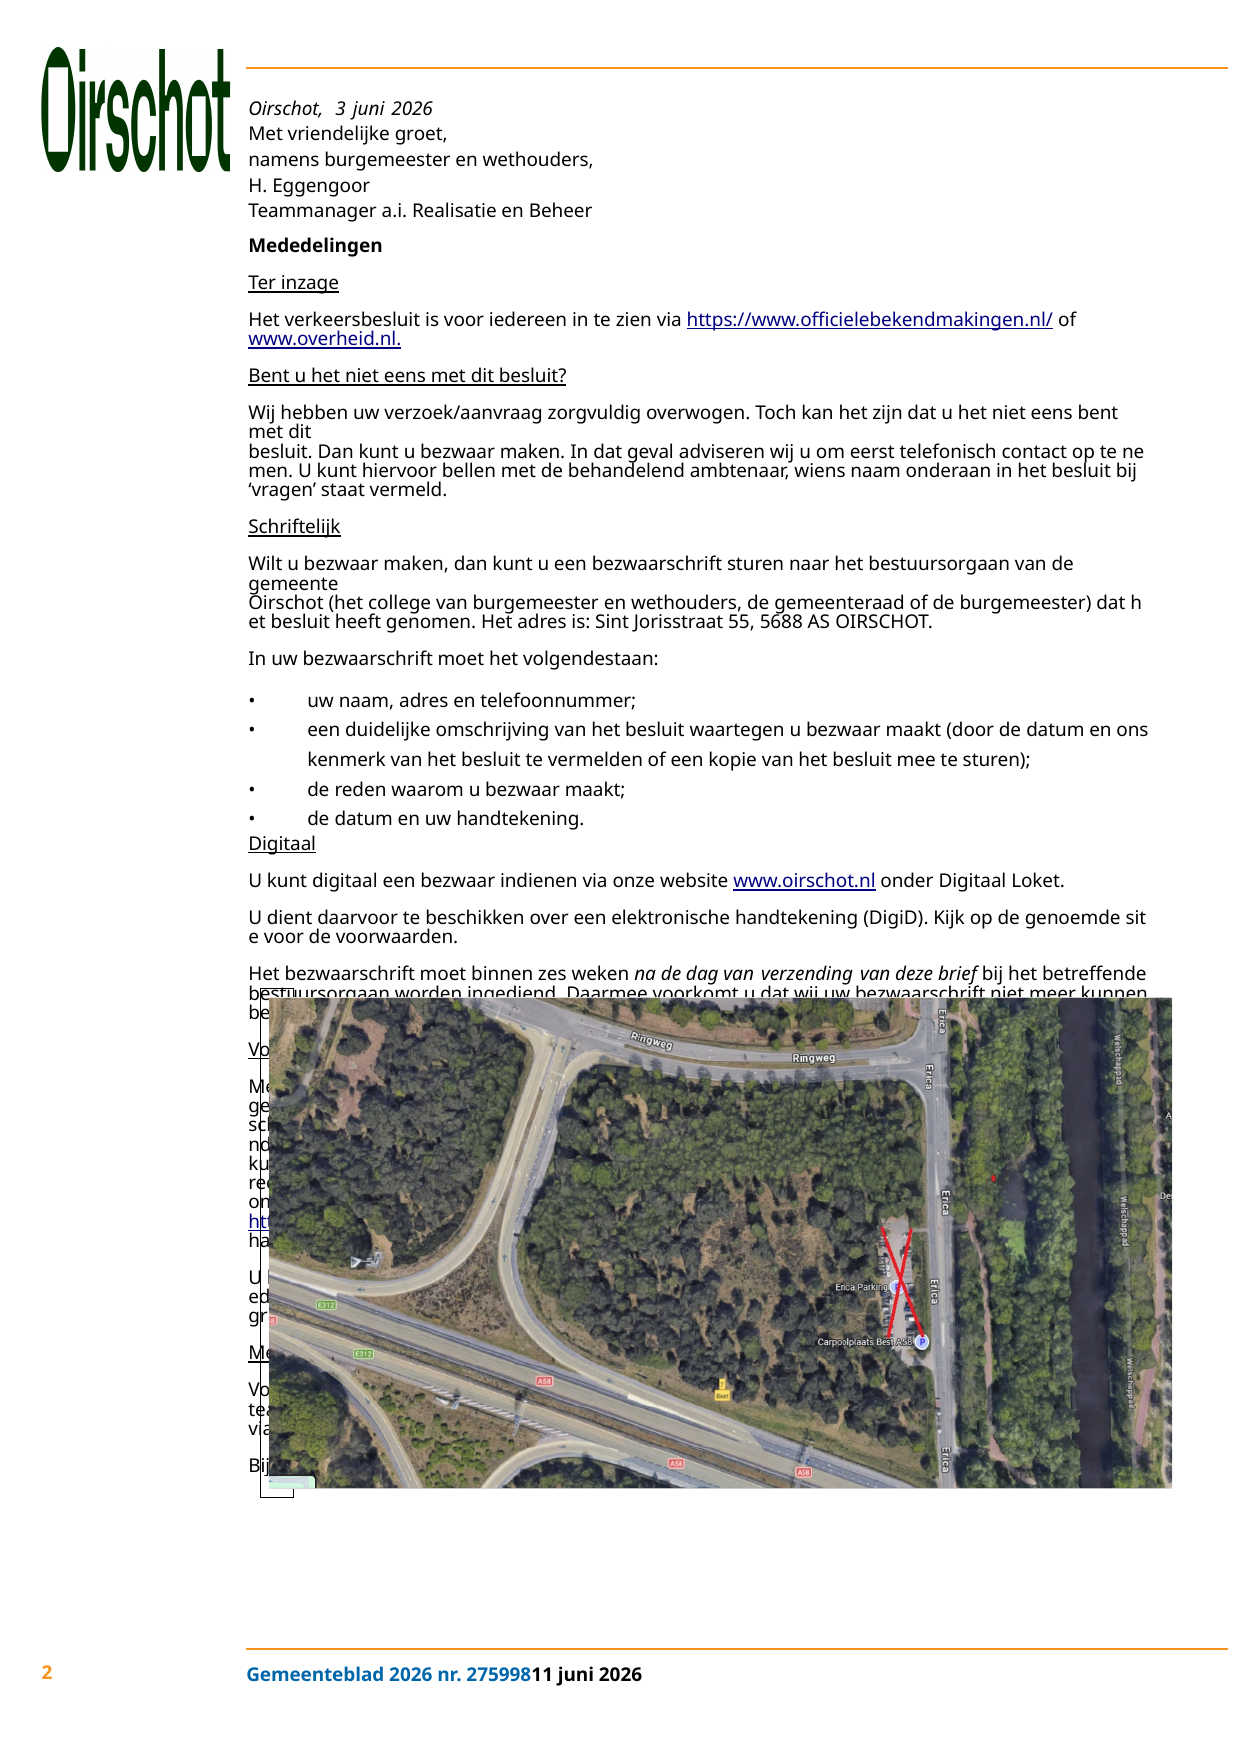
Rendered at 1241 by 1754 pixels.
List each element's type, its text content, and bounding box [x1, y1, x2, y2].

text U kunt digitaal een bezwaar indienen via onze website www.oirschot.nl onder Digitaal Loket. [248, 872, 1152, 891]
text Met vriendelijke groet, [248, 121, 1152, 146]
text U dient daarvoor te beschikken over een elektronische handtekening (DigiD). Kijk op de genoemde site voor de voorwaarden. [248, 909, 1152, 947]
text Het bezwaarschrift moet binnen zes weken na de dag van verzending van deze brief bij het betreffende bestuursorgaan worden ingediend. Daarmee voorkomt u dat wij uw bezwaarschrift niet meer kunnen behandelen. [248, 965, 1152, 1023]
picture [41, 47, 231, 172]
text Mededelingen [248, 237, 1152, 256]
list een duidelijke omschrijving van het besluit waartegen u bezwaar maakt (door de datum en ons kenmerk van het besluit te vermelden of een kopie van het besluit mee te sturen); [248, 717, 1152, 772]
list de datum en uw handtekening. [248, 805, 1152, 831]
text Het verkeersbesluit is voor iedereen in te zien via https://www.officielebekendmakingen.nl/ of www.overheid.nl. [248, 311, 1152, 349]
list de reden waarom u bezwaar maakt; [248, 776, 1152, 802]
text Digitaal [248, 835, 1152, 854]
text In uw bezwaarschrift moet het volgendestaan: [248, 650, 1152, 669]
text Teammanager a.i. Realisatie en Beheer [248, 198, 1152, 223]
text namens burgemeester en wethouders, [248, 146, 1152, 172]
text Wilt u bezwaar maken, dan kunt u een bezwaarschrift sturen naar het bestuursorgaan van de gemeente Oirschot (het college van burgemeester en wethouders, de gemeenteraad of de burgemeester) dat het besluit heeft genomen. Het adres is: Sint Jorisstraat 55, 5688 AS OIRSCHOT. [248, 555, 1152, 632]
text Ter inzage [248, 274, 1152, 293]
text H. Eggengoor [248, 172, 1152, 198]
text Bent u het niet eens met dit besluit? [248, 367, 1152, 387]
text Schriftelijk [248, 518, 1152, 538]
list uw naam, adres en telefoonnummer; [248, 687, 1152, 713]
picture [268, 997, 1173, 1489]
text Wij hebben uw verzoek/aanvraag zorgvuldig overwogen. Toch kan het zijn dat u het niet eens bent met dit besluit. Dan kunt u bezwaar maken. In dat geval adviseren wij u om eerst telefonisch contact op te nemen. U kunt hiervoor bellen met de behandelend ambtenaar, wiens naam onderaan in het besluit bij ‘vragen’ staat vermeld. [248, 404, 1152, 501]
text Oirschot, 3 juni 2026 [248, 95, 1152, 121]
